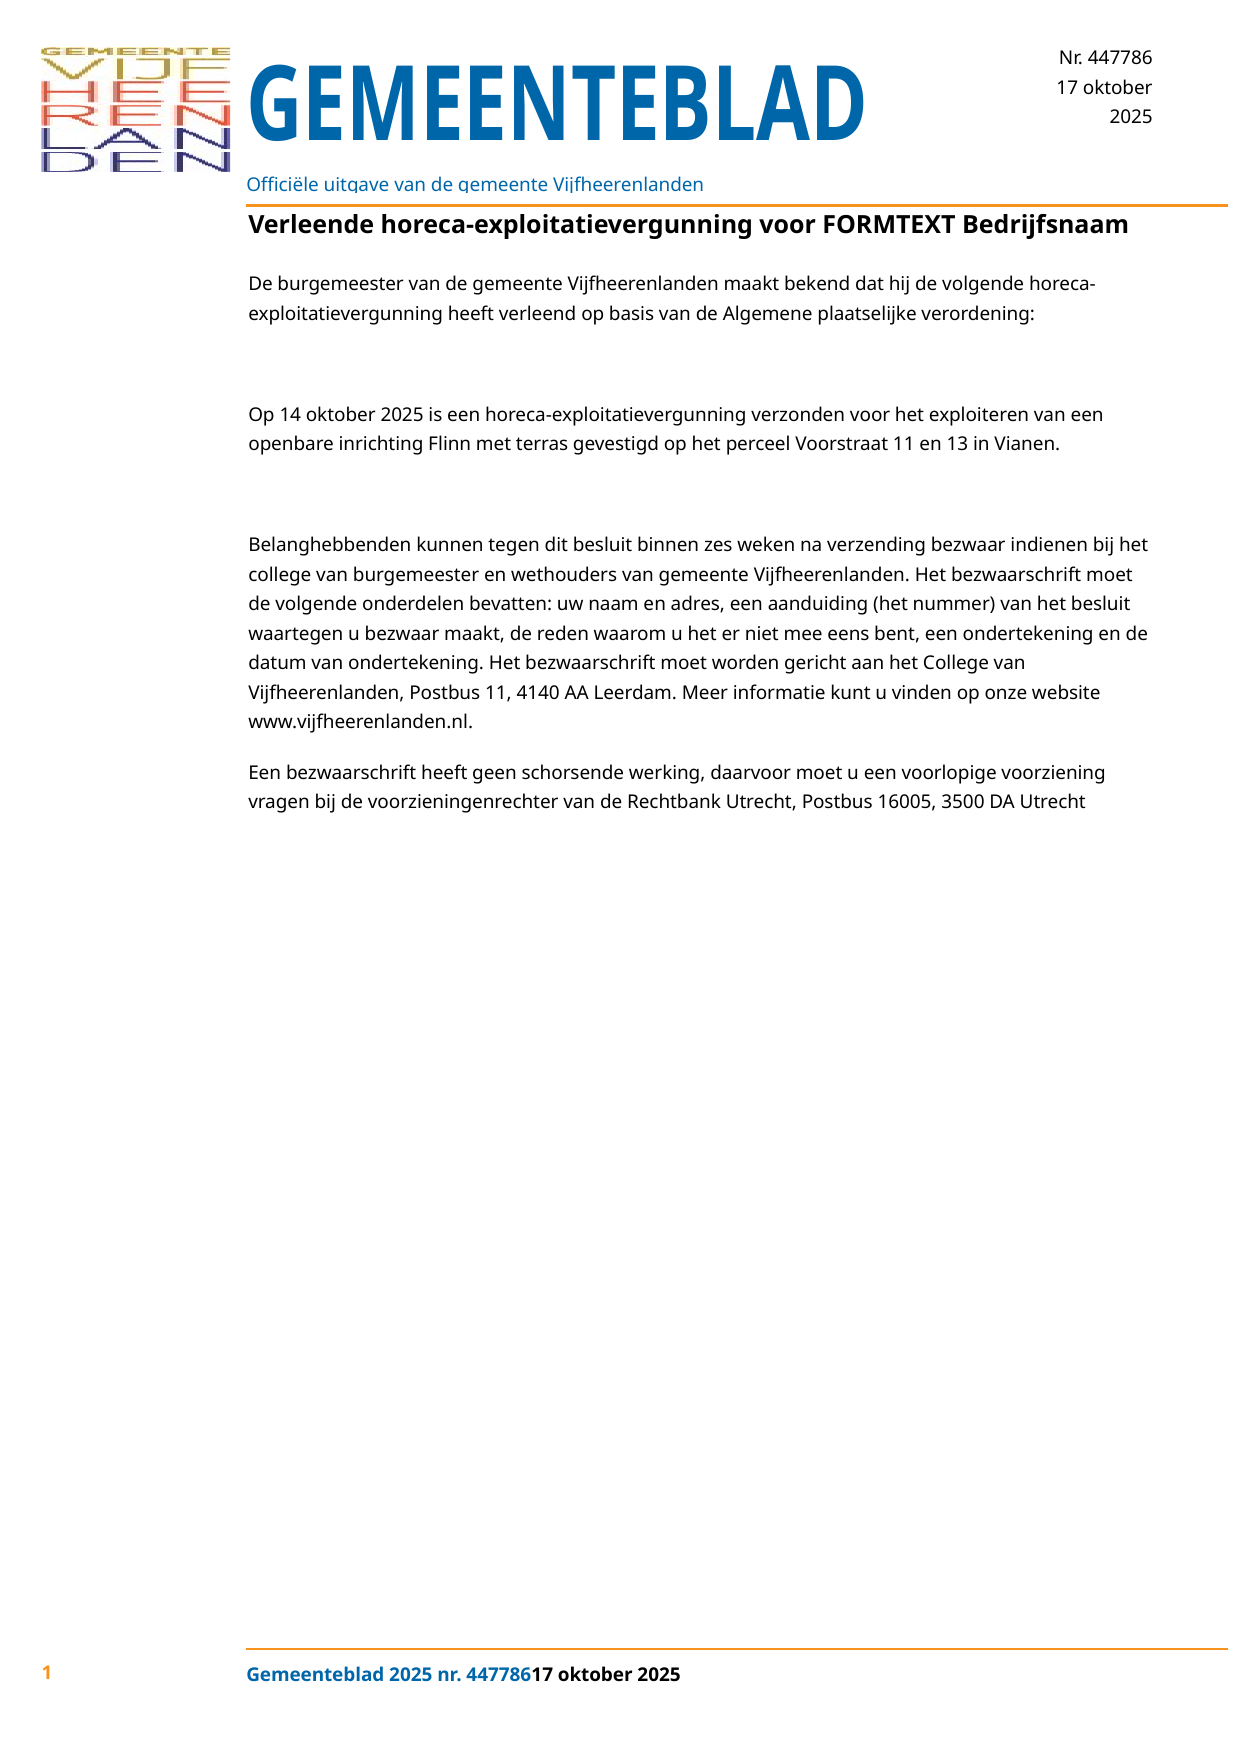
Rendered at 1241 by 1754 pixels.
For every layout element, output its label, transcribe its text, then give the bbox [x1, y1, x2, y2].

text De burgemeester van de gemeente Vijfheerenlanden maakt bekend dat hij de volgende horeca-exploitatievergunning heeft verleend op basis van de Algemene plaatselijke verordening: [248, 270, 1152, 326]
text Op 14 oktober 2025 is een horeca-exploitatievergunning verzonden voor het exploiteren van een openbare inrichting Flinn met terras gevestigd op het perceel Voorstraat 11 en 13 in Vianen. [248, 401, 1152, 456]
picture [41, 47, 231, 172]
text Belanghebbenden kunnen tegen dit besluit binnen zes weken na verzending bezwaar indienen bij het college van burgemeester en wethouders van gemeente Vijfheerenlanden. Het bezwaarschrift moet de volgende onderdelen bevatten: uw naam en adres, een aanduiding (het nummer) van het besluit waartegen u bezwaar maakt, de reden waarom u het er niet mee eens bent, een ondertekening en de datum van ondertekening. Het bezwaarschrift moet worden gericht aan het College van Vijfheerenlanden, Postbus 11, 4140 AA Leerdam. Meer informatie kunt u vinden op onze website www.vijfheerenlanden.nl. [248, 531, 1152, 734]
text Verleende horeca-exploitatievergunning voor FORMTEXT Bedrijfsnaam [248, 207, 1152, 241]
text Een bezwaarschrift heeft geen schorsende werking, daarvoor moet u een voorlopige voorziening vragen bij de voorzieningenrechter van de Rechtbank Utrecht, Postbus 16005, 3500 DA Utrecht [248, 759, 1152, 814]
